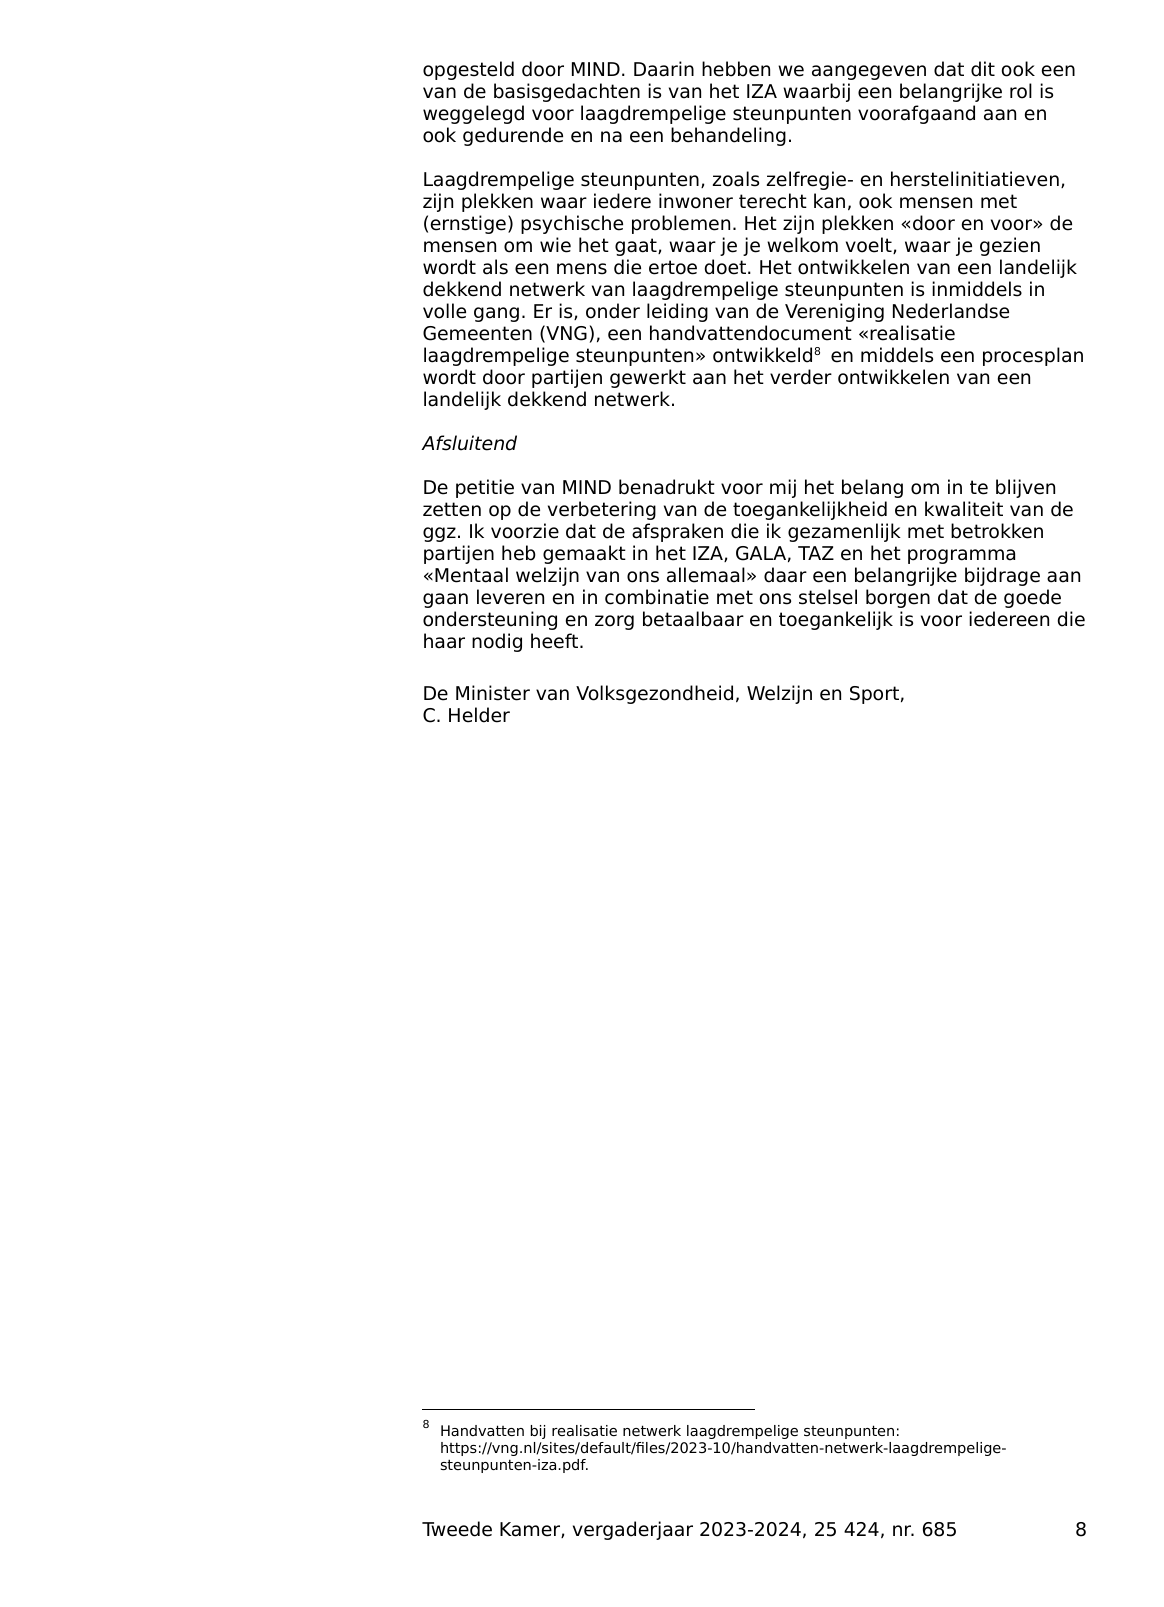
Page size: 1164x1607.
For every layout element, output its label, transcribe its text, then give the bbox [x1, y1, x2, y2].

text Handvatten bij realisatie netwerk laagdrempelige steunpunten: https://vng.nl/sites/default/files/2023-10/handvatten-netwerk-laagdrempelige-steunpunten-iza.pdf. [422, 1418, 1087, 1474]
subtitle Afsluitend [422, 433, 1087, 455]
text De petitie van MIND benadrukt voor mij het belang om in te blijven zetten op de verbetering van de toegankelijkheid en kwaliteit van de ggz. Ik voorzie dat de afspraken die ik gezamenlijk met betrokken partijen heb gemaakt in het IZA, GALA, TAZ en het programma «Mentaal welzijn van ons allemaal» daar een belangrijke bijdrage aan gaan leveren en in combinatie met ons stelsel borgen dat de goede ondersteuning en zorg betaalbaar en toegankelijk is voor iedereen die haar nodig heeft. [422, 477, 1087, 653]
text opgesteld door MIND. Daarin hebben we aangegeven dat dit ook een van de basisgedachten is van het IZA waarbij een belangrijke rol is weggelegd voor laagdrempelige steunpunten voorafgaand aan en ook gedurende en na een behandeling. [422, 59, 1087, 147]
text Laagdrempelige steunpunten, zoals zelfregie- en herstelinitiatieven, zijn plekken waar iedere inwoner terecht kan, ook mensen met (ernstige) psychische problemen. Het zijn plekken «door en voor» de mensen om wie het gaat, waar je je welkom voelt, waar je gezien wordt als een mens die ertoe doet. Het ontwikkelen van een landelijk dekkend netwerk van laagdrempelige steunpunten is inmiddels in volle gang. Er is, onder leiding van de Vereniging Nederlandse Gemeenten (VNG), een handvattendocument «realisatie laagdrempelige steunpunten» ontwikkeld en middels een procesplan wordt door partijen gewerkt aan het verder ontwikkelen van een landelijk dekkend netwerk. [422, 169, 1087, 411]
text De Minister van Volksgezondheid, Welzijn en Sport, C. Helder [422, 683, 1087, 727]
